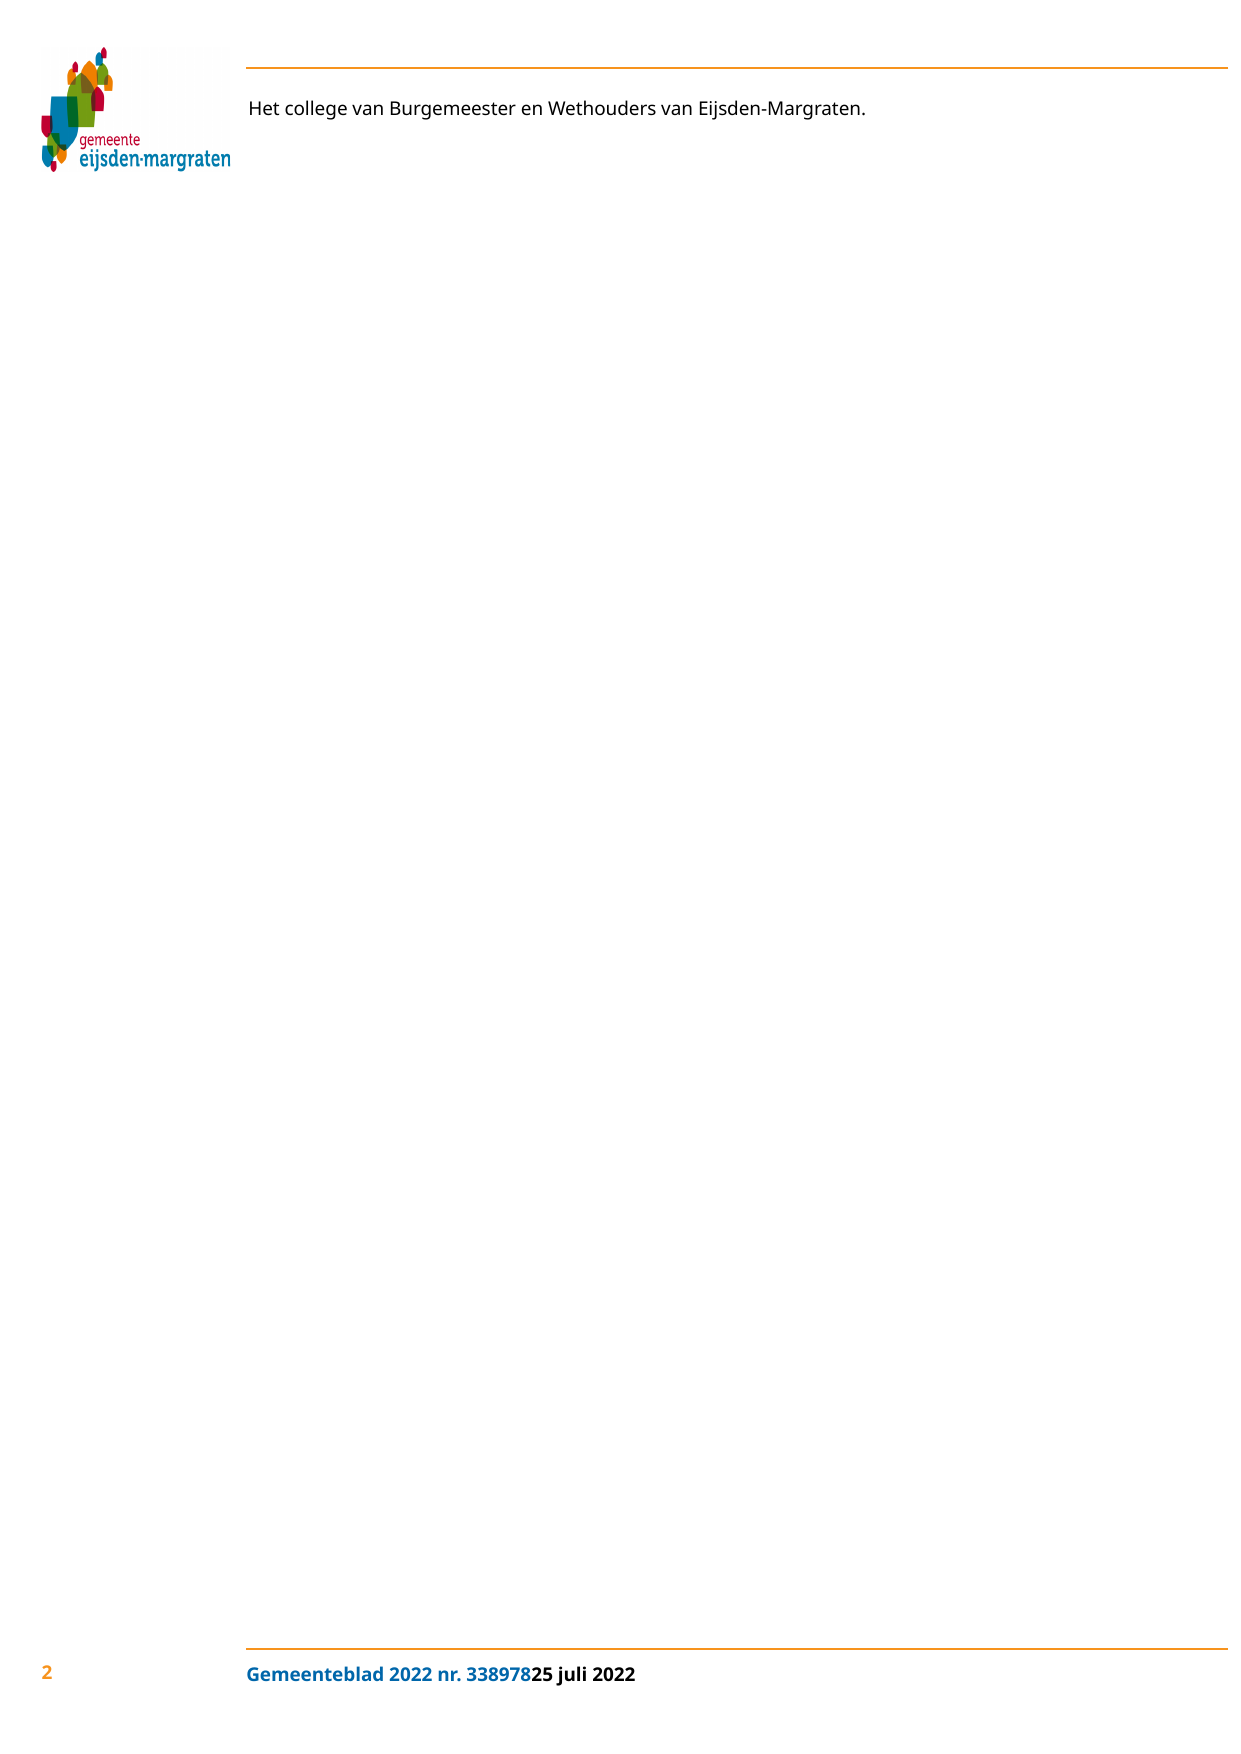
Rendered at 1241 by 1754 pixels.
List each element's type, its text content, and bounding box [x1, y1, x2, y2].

text Het college van Burgemeester en Wethouders van Eijsden-Margraten. [248, 95, 1152, 121]
picture [41, 47, 231, 172]
